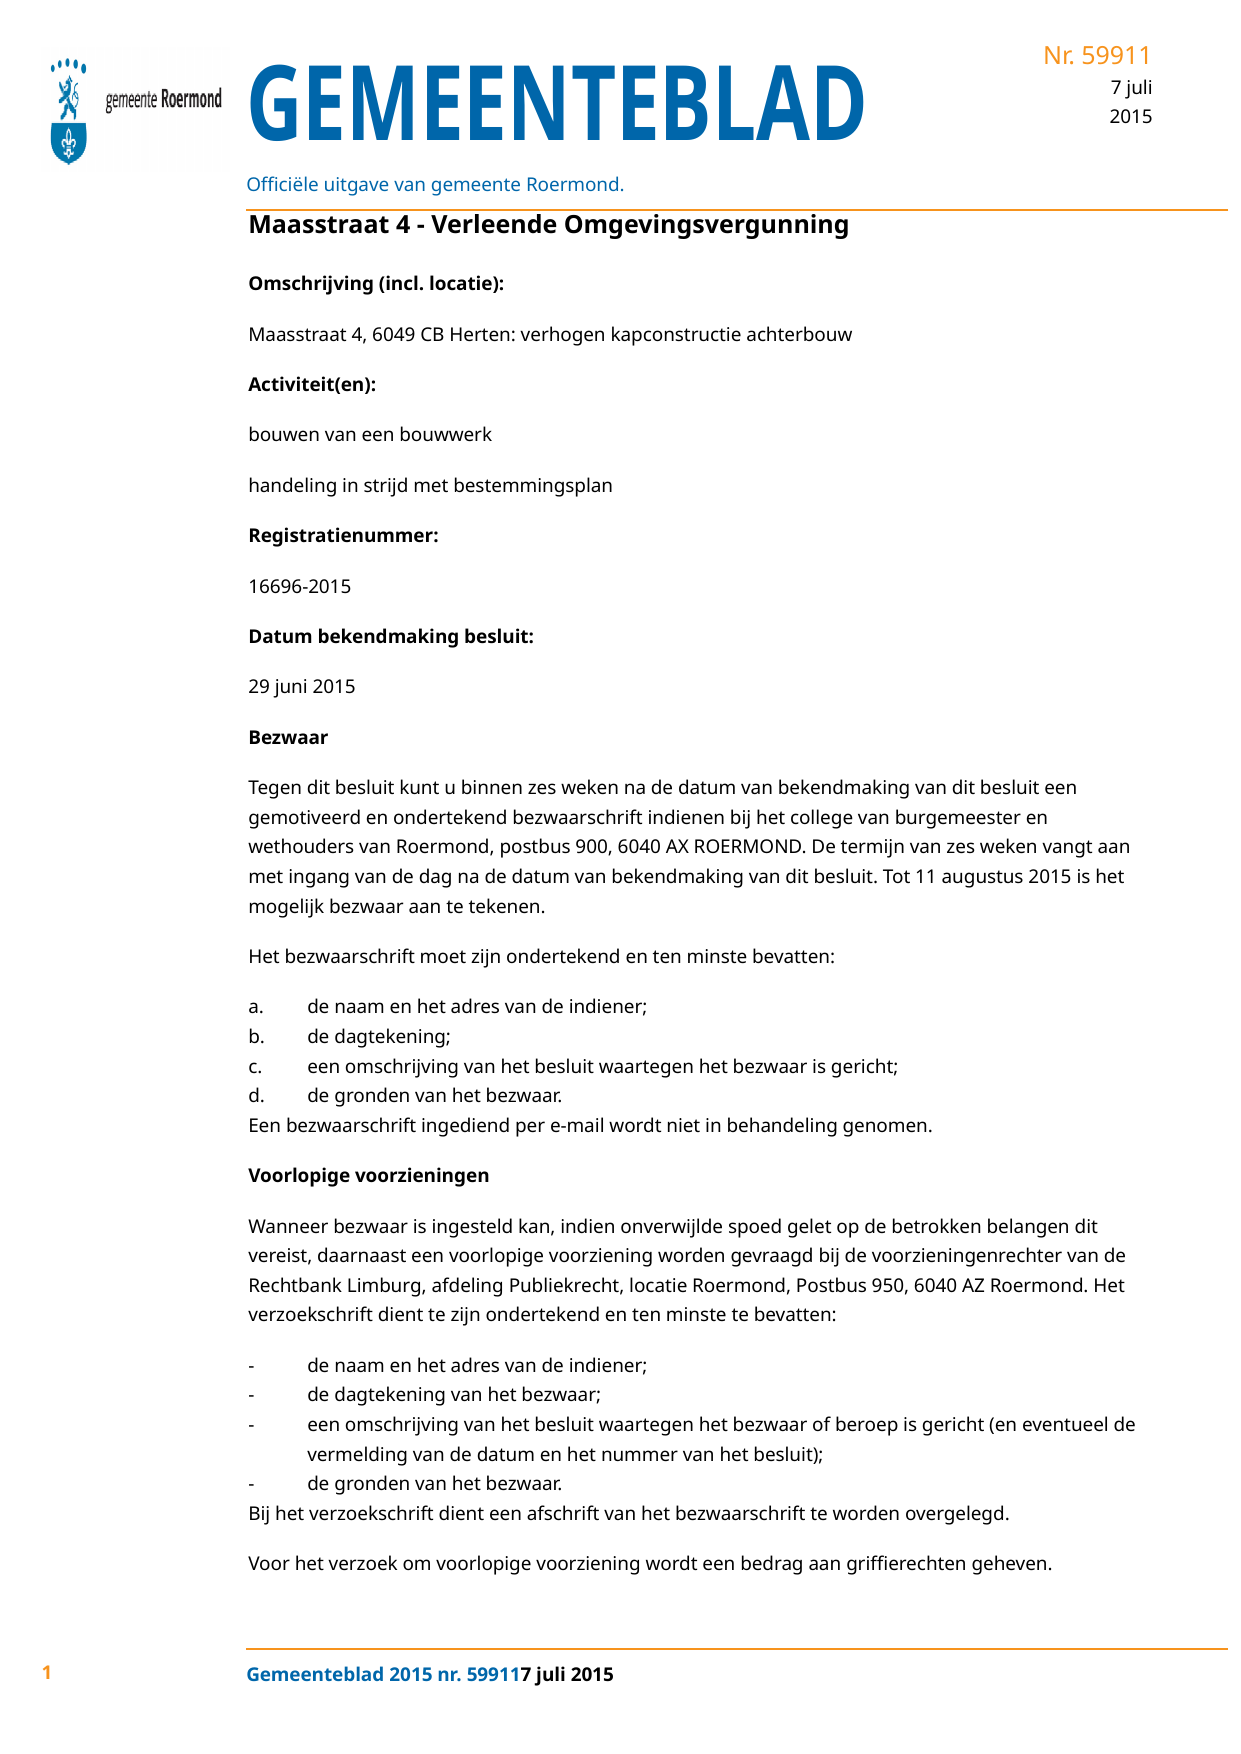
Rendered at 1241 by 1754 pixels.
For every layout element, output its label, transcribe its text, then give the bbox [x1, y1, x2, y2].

text Een bezwaarschrift ingediend per e-mail wordt niet in behandeling genomen. [248, 1112, 1152, 1138]
picture [41, 47, 231, 172]
list de dagtekening van het bezwaar; [248, 1382, 1152, 1407]
text Voor het verzoek om voorlopige voorziening wordt een bedrag aan griffierechten geheven. [248, 1550, 1152, 1576]
list de naam en het adres van de indiener; [248, 1352, 1152, 1378]
text Registratienummer: [248, 522, 1152, 548]
text 29 juni 2015 [248, 674, 1152, 699]
text Maasstraat 4 - Verleende Omgevingsvergunning [248, 211, 1152, 241]
text Tegen dit besluit kunt u binnen zes weken na de datum van bekendmaking van dit besluit een gemotiveerd en ondertekend bezwaarschrift indienen bij het college van burgemeester en wethouders van Roermond, postbus 900, 6040 AX ROERMOND. De termijn van zes weken vangt aan met ingang van de dag na de datum van bekendmaking van dit besluit. Tot 11 augustus 2015 is het mogelijk bezwaar aan te tekenen. [248, 774, 1152, 918]
text Maasstraat 4, 6049 CB Herten: verhogen kapconstructie achterbouw [248, 321, 1152, 346]
text handeling in strijd met bestemmingsplan [248, 472, 1152, 498]
text Bij het verzoekschrift dient een afschrift van het bezwaarschrift te worden overgelegd. [248, 1500, 1152, 1526]
text Activiteit(en): [248, 371, 1152, 397]
text Omschrijving (incl. locatie): [248, 270, 1152, 296]
list de gronden van het bezwaar. [248, 1082, 1152, 1108]
list de naam en het adres van de indiener; [248, 994, 1152, 1019]
text Voorlopige voorzieningen [248, 1162, 1152, 1188]
text Bezwaar [248, 724, 1152, 750]
text Het bezwaarschrift moet zijn ondertekend en ten minste bevatten: [248, 943, 1152, 969]
text bouwen van een bouwwerk [248, 422, 1152, 447]
text 16696-2015 [248, 573, 1152, 598]
list een omschrijving van het besluit waartegen het bezwaar is gericht; [248, 1053, 1152, 1078]
text Wanneer bezwaar is ingesteld kan, indien onverwijlde spoed gelet op de betrokken belangen dit vereist, daarnaast een voorlopige voorziening worden gevraagd bij de voorzieningenrechter van de Rechtbank Limburg, afdeling Publiekrecht, locatie Roermond, Postbus 950, 6040 AZ Roermond. Het verzoekschrift dient te zijn ondertekend en ten minste te bevatten: [248, 1213, 1152, 1327]
list de dagtekening; [248, 1023, 1152, 1049]
text Datum bekendmaking besluit: [248, 623, 1152, 649]
list de gronden van het bezwaar. [248, 1470, 1152, 1496]
list een omschrijving van het besluit waartegen het bezwaar of beroep is gericht (en eventueel de vermelding van de datum en het nummer van het besluit); [248, 1411, 1152, 1466]
